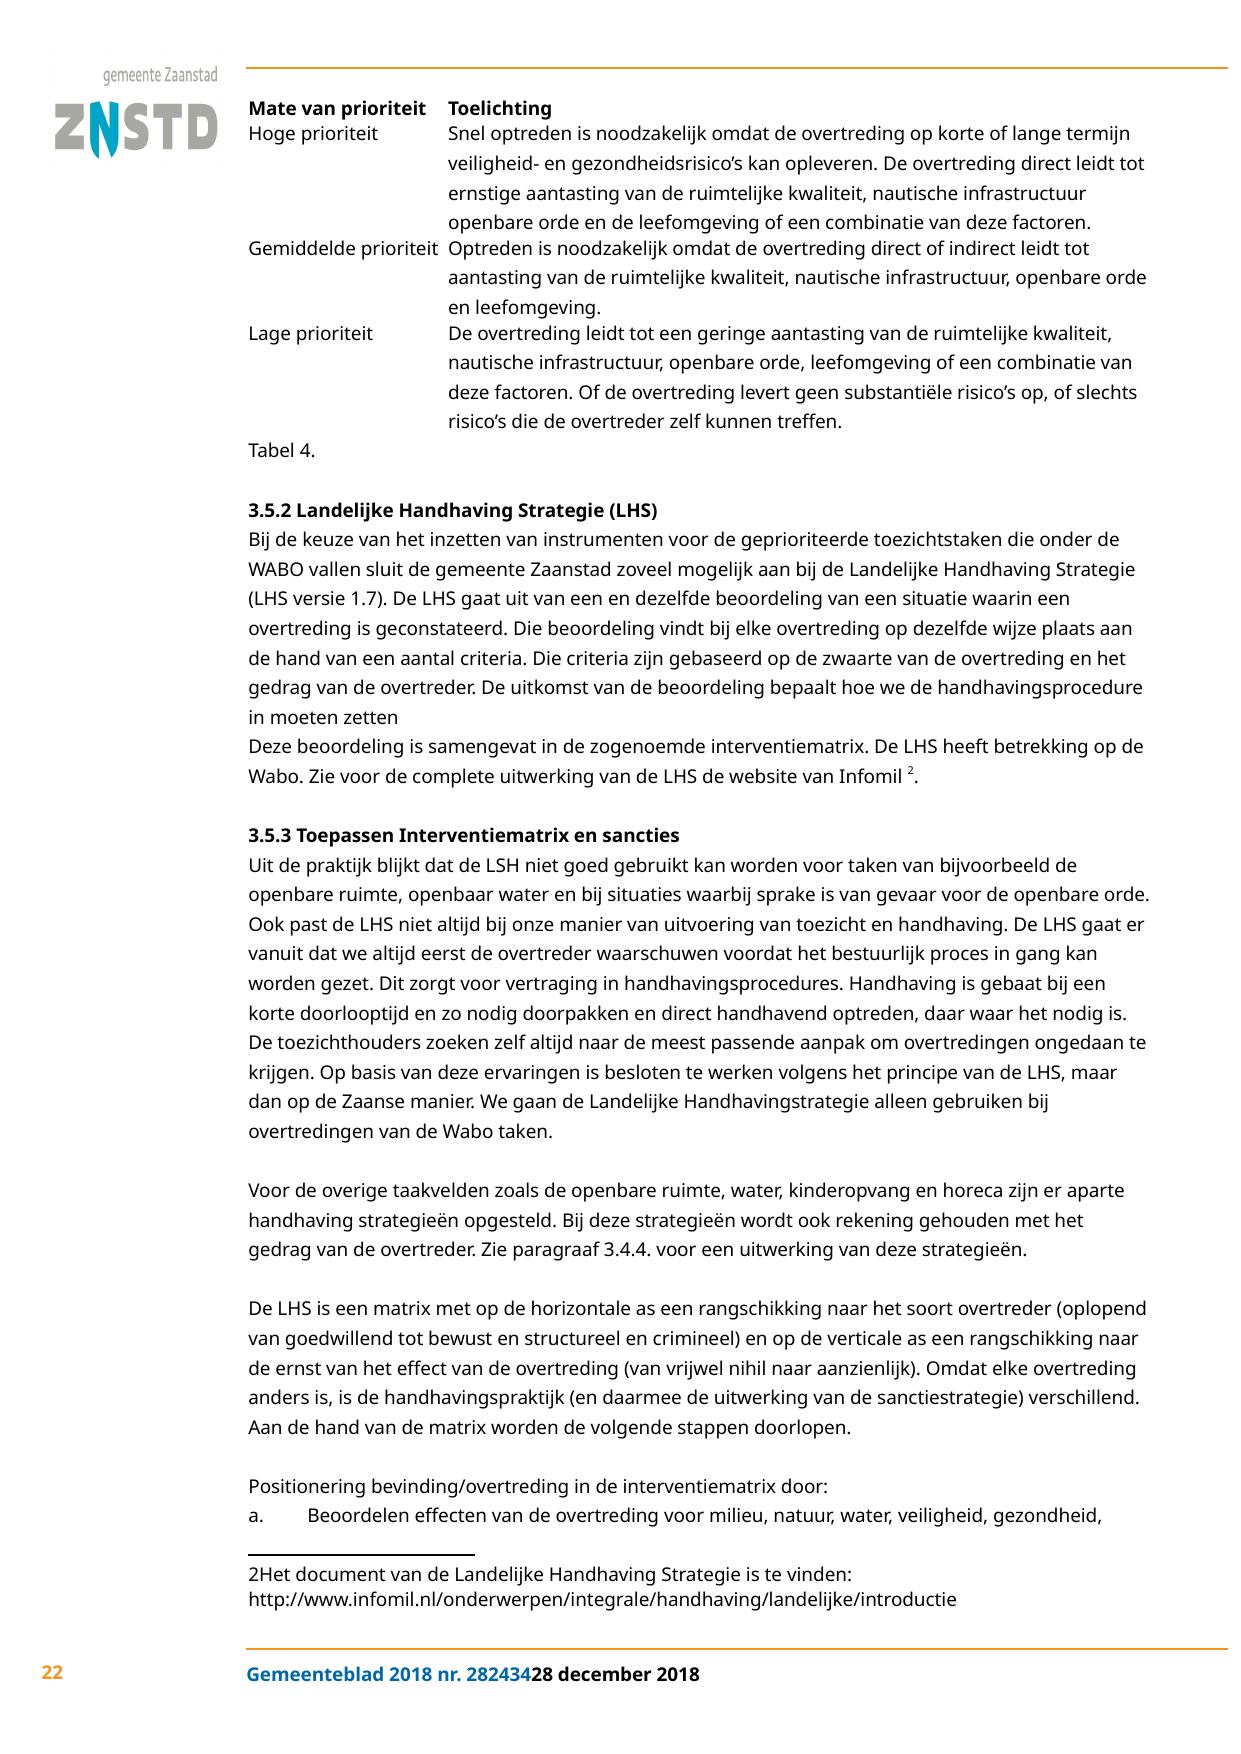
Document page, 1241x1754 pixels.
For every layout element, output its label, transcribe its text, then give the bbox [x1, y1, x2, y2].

text Tabel 4. [248, 438, 1152, 463]
table_header Mate van prioriteit [248, 95, 448, 121]
text 3.5.2 Landelijke Handhaving Strategie (LHS) [248, 497, 1152, 522]
picture [41, 47, 231, 172]
text Voor de overige taakvelden zoals de openbare ruimte, water, kinderopvang en horeca zijn er aparte handhaving strategieën opgesteld. Bij deze strategieën wordt ook rekening gehouden met het gedrag van de overtreder. Zie paragraaf 3.4.4. voor een uitwerking van deze strategieën. [248, 1177, 1152, 1262]
text Het document van de Landelijke Handhaving Strategie is te vinden: http://www.infomil.nl/onderwerpen/integrale/handhaving/landelijke/introductie [248, 1561, 1152, 1612]
text Uit de praktijk blijkt dat de LSH niet goed gebruikt kan worden voor taken van bijvoorbeeld de openbare ruimte, openbaar water en bij situaties waarbij sprake is van gevaar voor de openbare orde. Ook past de LHS niet altijd bij onze manier van uitvoering van toezicht en handhaving. De LHS gaat er vanuit dat we altijd eerst de overtreder waarschuwen voordat het bestuurlijk proces in gang kan worden gezet. Dit zorgt voor vertraging in handhavingsprocedures. Handhaving is gebaat bij een korte doorlooptijd en zo nodig doorpakken en direct handhavend optreden, daar waar het nodig is. De toezichthouders zoeken zelf altijd naar de meest passende aanpak om overtredingen ongedaan te krijgen. Op basis van deze ervaringen is besloten te werken volgens het principe van de LHS, maar dan op de Zaanse manier. We gaan de Landelijke Handhavingstrategie alleen gebruiken bij overtredingen van de Wabo taken. [248, 852, 1152, 1144]
table_cell Hoge prioriteit [248, 121, 448, 235]
list Beoordelen effecten van de overtreding voor milieu, natuur, water, veiligheid, gezondheid, [248, 1503, 1152, 1528]
text Positionering bevinding/overtreding in de interventiematrix door: [248, 1473, 1152, 1499]
table_cell De overtreding leidt tot een geringe aantasting van de ruimtelijke kwaliteit, nautische infrastructuur, openbare orde, leefomgeving of een combinatie van deze factoren. Of de overtreding levert geen substantiële risico’s op, of slechts risico’s die de overtreder zelf kunnen treffen. [448, 320, 1152, 434]
text Deze beoordeling is samengevat in de zogenoemde interventiematrix. De LHS heeft betrekking op de Wabo. Zie voor de complete uitwerking van de LHS de website van Infomil . [248, 733, 1152, 789]
text Bij de keuze van het inzetten van instrumenten voor de geprioriteerde toezichtstaken die onder de WABO vallen sluit de gemeente Zaanstad zoveel mogelijk aan bij de Landelijke Handhaving Strategie (LHS versie 1.7). De LHS gaat uit van een en dezelfde beoordeling van een situatie waarin een overtreding is geconstateerd. Die beoordeling vindt bij elke overtreding op dezelfde wijze plaats aan de hand van een aantal criteria. Die criteria zijn gebaseerd op de zwaarte van de overtreding en het gedrag van de overtreder. De uitkomst van de beoordeling bepaalt hoe we de handhavingsprocedure in moeten zetten [248, 526, 1152, 729]
table_cell Lage prioriteit [248, 320, 448, 434]
table_cell Gemiddelde prioriteit [248, 235, 448, 320]
table_cell Snel optreden is noodzakelijk omdat de overtreding op korte of lange termijn veiligheid- en gezondheidsrisico’s kan opleveren. De overtreding direct leidt tot ernstige aantasting van de ruimtelijke kwaliteit, nautische infrastructuur openbare orde en de leefomgeving of een combinatie van deze factoren. [448, 121, 1152, 235]
text De LHS is een matrix met op de horizontale as een rangschikking naar het soort overtreder (oplopend van goedwillend tot bewust en structureel en crimineel) en op de verticale as een rangschikking naar de ernst van het effect van de overtreding (van vrijwel nihil naar aanzienlijk). Omdat elke overtreding anders is, is de handhavingspraktijk (en daarmee de uitwerking van de sanctiestrategie) verschillend. Aan de hand van de matrix worden de volgende stappen doorlopen. [248, 1296, 1152, 1439]
table_cell Optreden is noodzakelijk omdat de overtreding direct of indirect leidt tot aantasting van de ruimtelijke kwaliteit, nautische infrastructuur, openbare orde en leefomgeving. [448, 235, 1152, 320]
text 3.5.3 Toepassen Interventiematrix en sancties [248, 822, 1152, 848]
table_header Toelichting [448, 95, 1152, 121]
